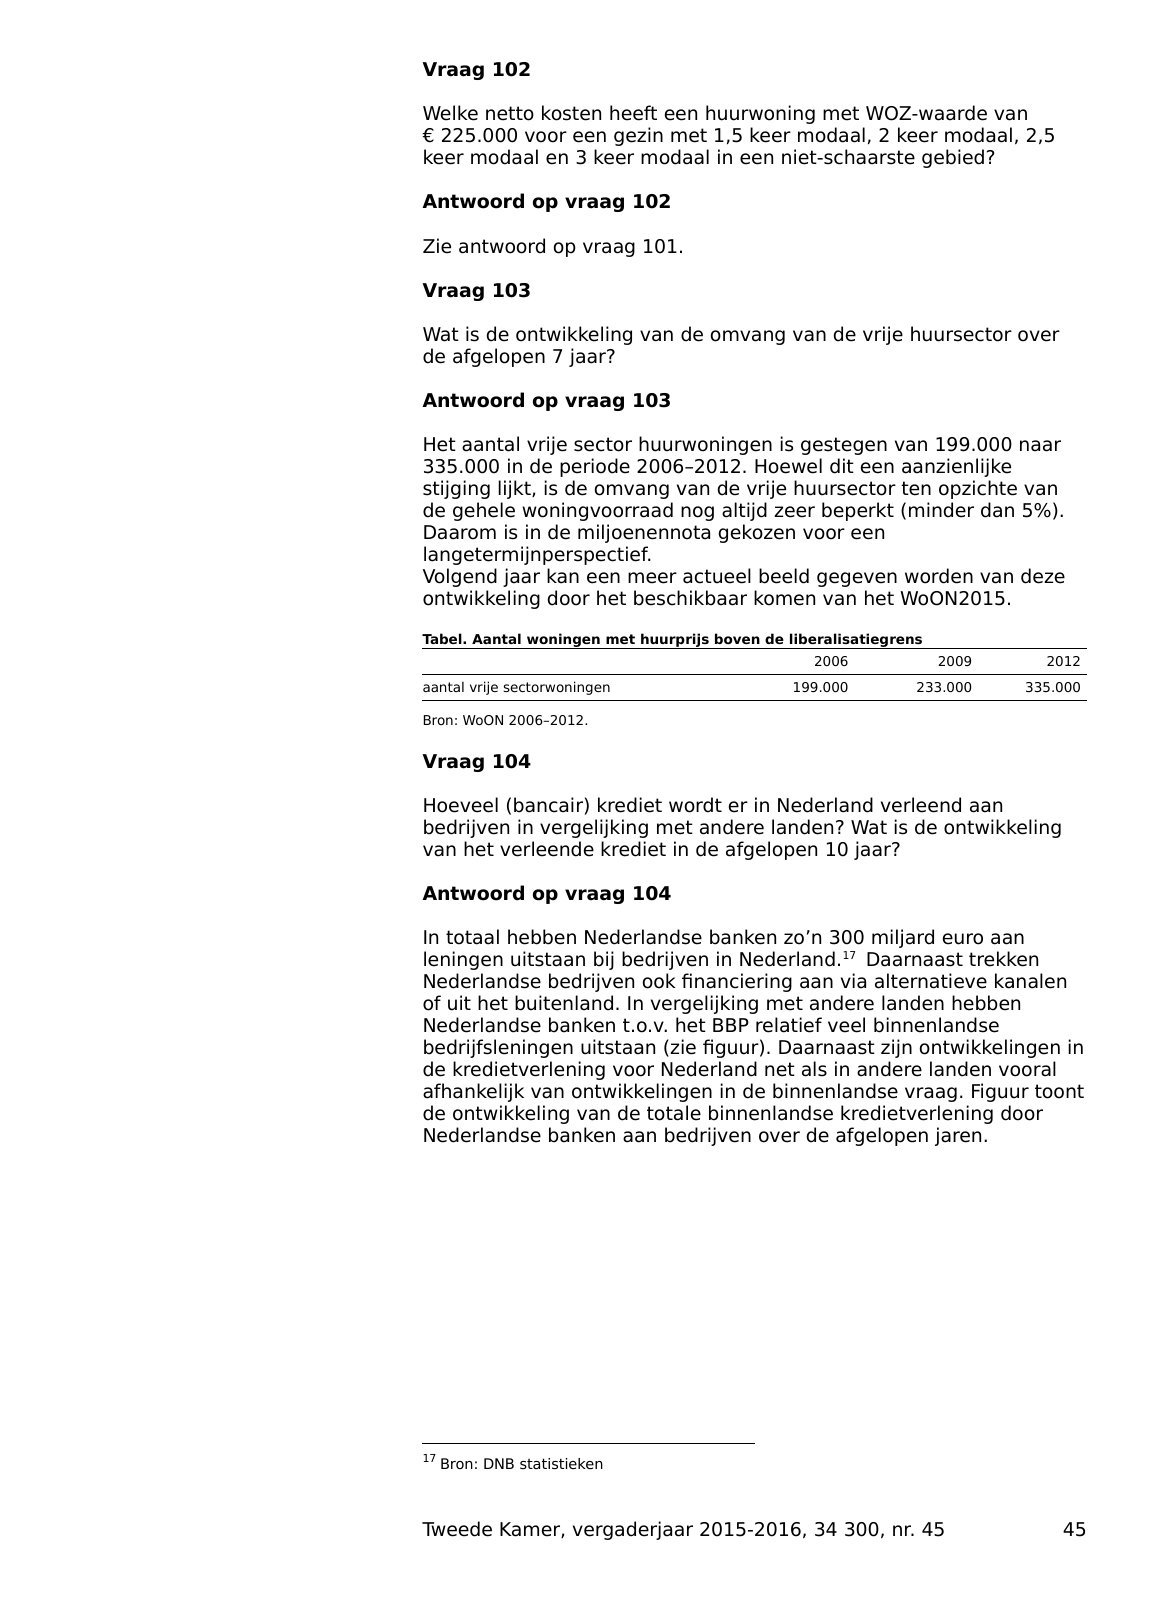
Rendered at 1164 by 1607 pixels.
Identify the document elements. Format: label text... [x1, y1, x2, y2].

table_cell [422, 649, 715, 674]
subtitle Vraag 102 [422, 59, 1087, 81]
table_cell 2006 [715, 649, 854, 674]
table_cell Bron: WoON 2006–2012. [422, 701, 1087, 728]
table_cell 199.000 [715, 675, 854, 700]
text Wat is de ontwikkeling van de omvang van de vrije huursector over de afgelopen 7 jaar? [422, 324, 1087, 368]
text Zie antwoord op vraag 101. [422, 236, 1087, 257]
text Volgend jaar kan een meer actueel beeld gegeven worden van deze ontwikkeling door het beschikbaar komen van het WoON2015. [422, 566, 1087, 610]
text Welke netto kosten heeft een huurwoning met WOZ-waarde van € 225.000 voor een gezin met 1,5 keer modaal, 2 keer modaal, 2,5 keer modaal en 3 keer modaal in een niet-schaarste gebied? [422, 103, 1087, 169]
table_cell aantal vrije sectorwoningen [422, 675, 715, 700]
table_header Tabel. Aantal woningen met huurprijs boven de liberalisatiegrens [422, 632, 1087, 648]
text In totaal hebben Nederlandse banken zo’n 300 miljard euro aan leningen uitstaan bij bedrijven in Nederland. Daarnaast trekken Nederlandse bedrijven ook financiering aan via alternatieve kanalen of uit het buitenland. In vergelijking met andere landen hebben Nederlandse banken t.o.v. het BBP relatief veel binnenlandse bedrijfsleningen uitstaan (zie figuur). Daarnaast zijn ontwikkelingen in de kredietverlening voor Nederland net als in andere landen vooral afhankelijk van ontwikkelingen in de binnenlandse vraag. Figuur toont de ontwikkeling van de totale binnenlandse kredietverlening door Nederlandse banken aan bedrijven over de afgelopen jaren. [422, 927, 1087, 1147]
subtitle Vraag 104 [422, 751, 1087, 773]
text Bron: DNB statistieken [422, 1452, 1087, 1474]
table_cell 2012 [978, 649, 1087, 674]
subtitle Vraag 103 [422, 280, 1087, 302]
table_cell 335.000 [978, 675, 1087, 700]
text Het aantal vrije sector huurwoningen is gestegen van 199.000 naar 335.000 in de periode 2006–2012. Hoewel dit een aanzienlijke stijging lijkt, is de omvang van de vrije huursector ten opzichte van de gehele woningvoorraad nog altijd zeer beperkt (minder dan 5%). Daarom is in de miljoenennota gekozen voor een langetermijnperspectief. [422, 434, 1087, 566]
text Hoeveel (bancair) krediet wordt er in Nederland verleend aan bedrijven in vergelijking met andere landen? Wat is de ontwikkeling van het verleende krediet in de afgelopen 10 jaar? [422, 795, 1087, 861]
subtitle Antwoord op vraag 104 [422, 883, 1087, 905]
subtitle Antwoord op vraag 102 [422, 191, 1087, 213]
table_cell 2009 [854, 649, 978, 674]
table_cell 233.000 [854, 675, 978, 700]
subtitle Antwoord op vraag 103 [422, 390, 1087, 412]
